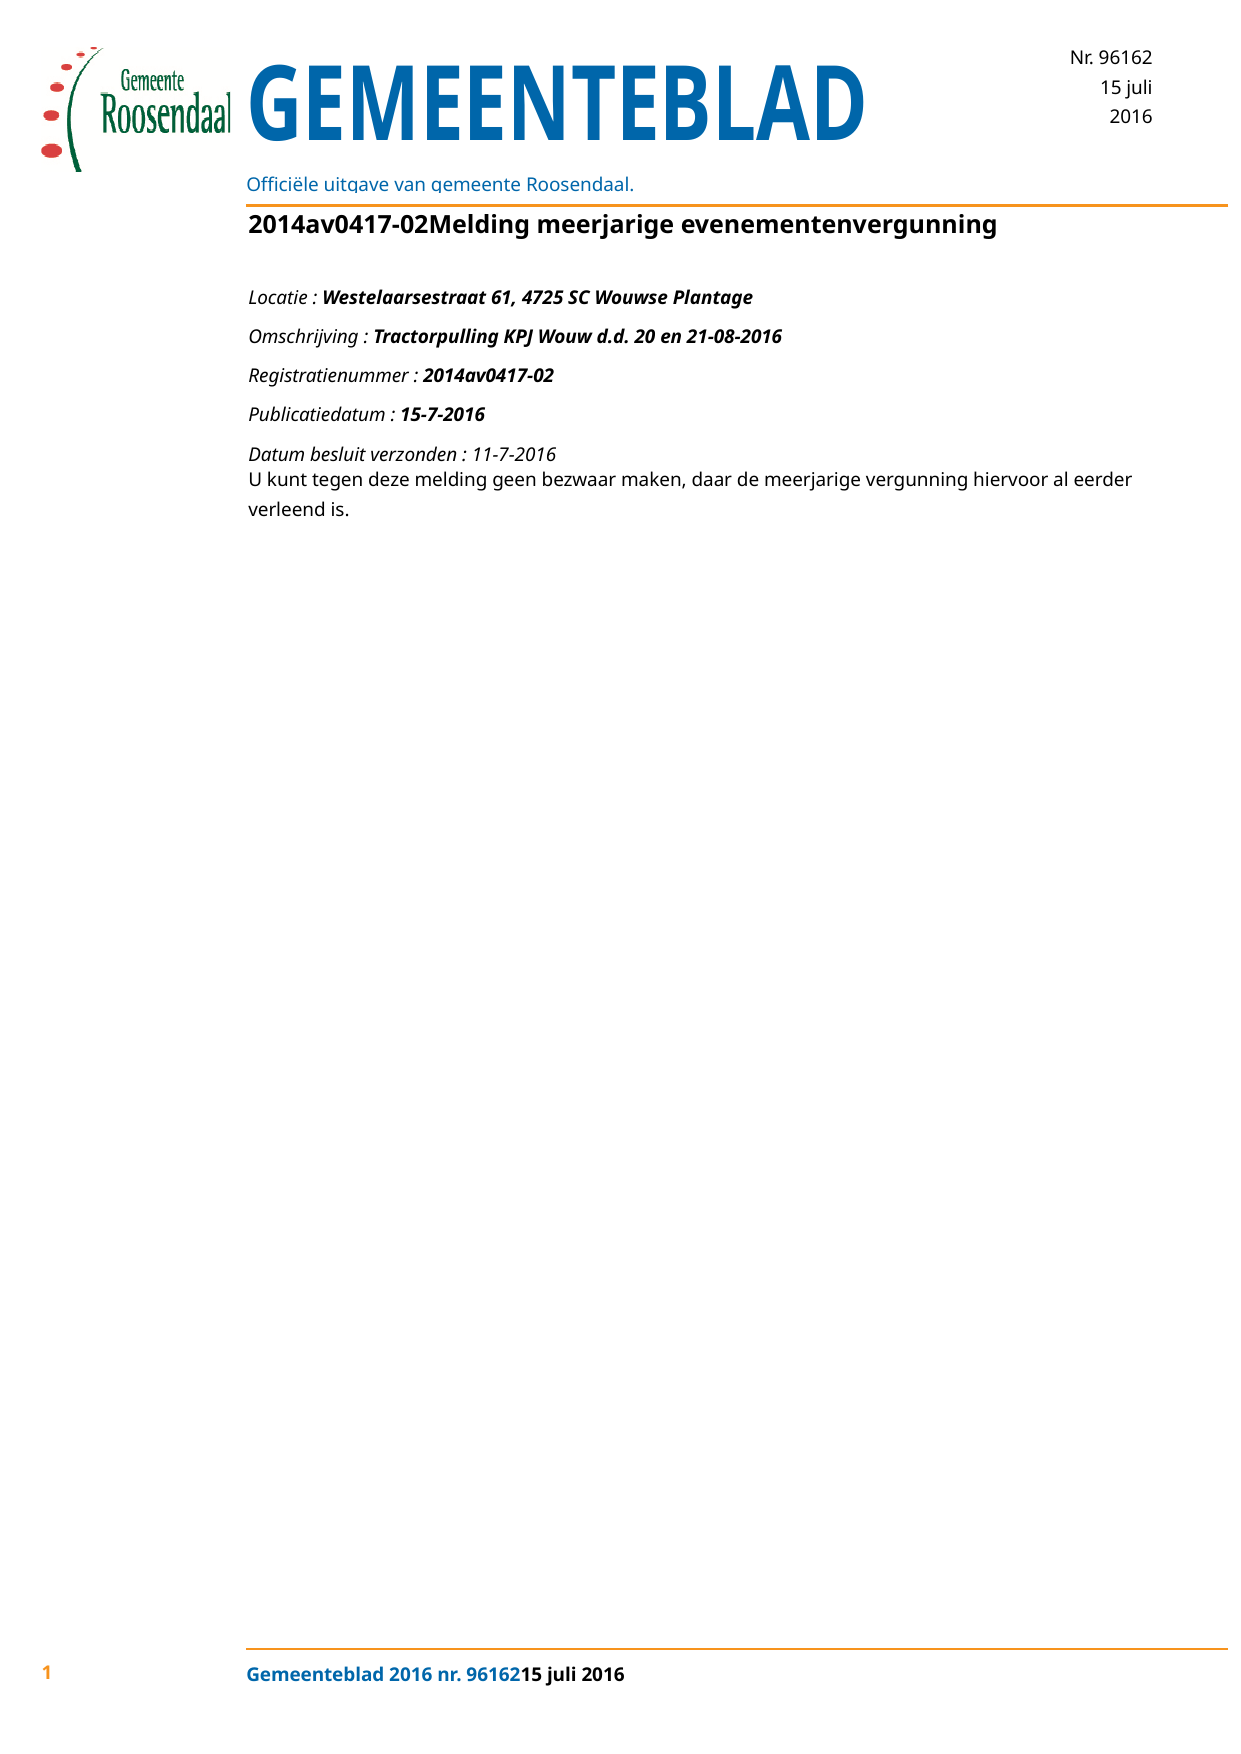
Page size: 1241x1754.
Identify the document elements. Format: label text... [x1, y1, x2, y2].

text Locatie : Westelaarsestraat 61, 4725 SC Wouwse Plantage [248, 284, 1152, 309]
text U kunt tegen deze melding geen bezwaar maken, daar de meerjarige vergunning hiervoor al eerder verleend is. [248, 467, 1152, 522]
text Registratienummer : 2014av0417-02 [248, 362, 1152, 388]
picture [41, 47, 231, 172]
text Omschrijving : Tractorpulling KPJ Wouw d.d. 20 en 21-08-2016 [248, 323, 1152, 349]
text Datum besluit verzonden : 11-7-2016 [248, 441, 1152, 467]
text Publicatiedatum : 15-7-2016 [248, 402, 1152, 427]
text 2014av0417-02Melding meerjarige evenementenvergunning [248, 207, 1152, 241]
